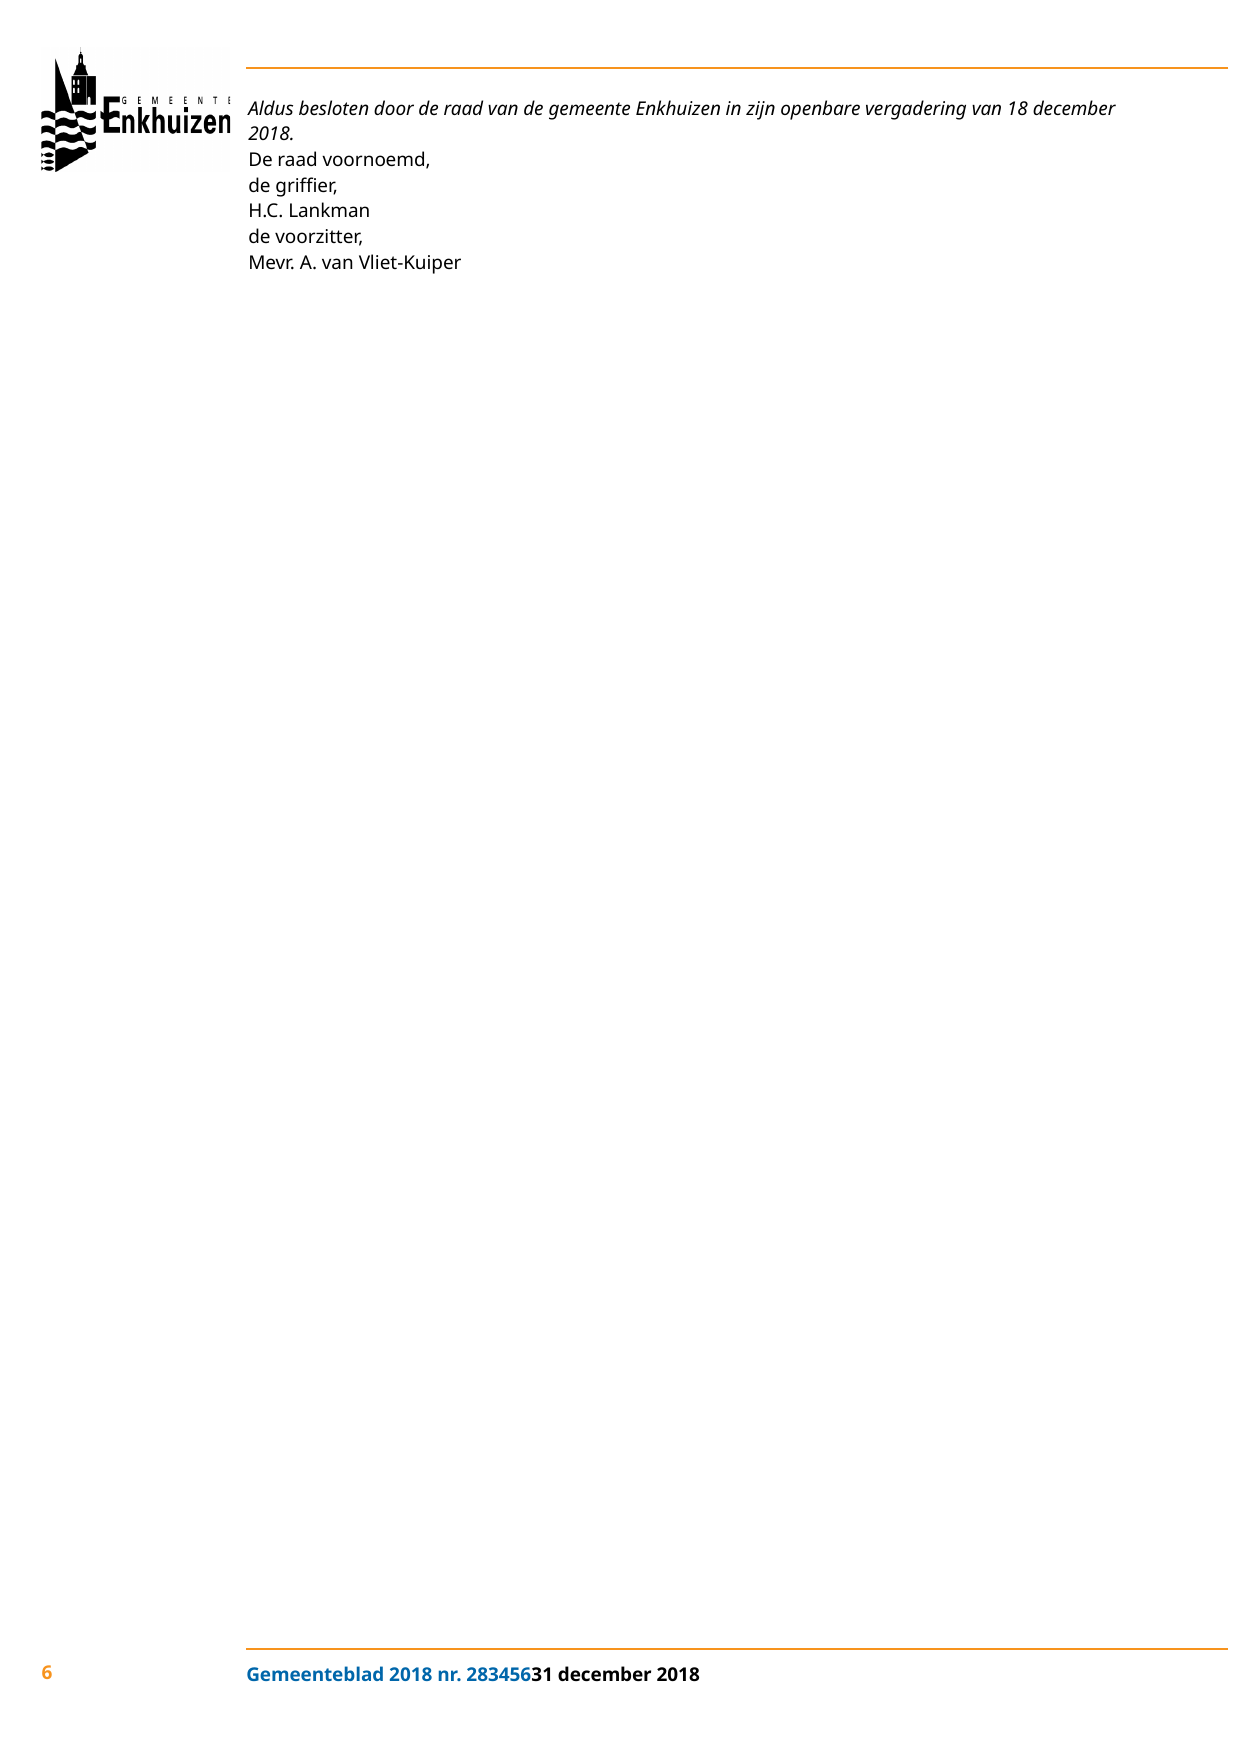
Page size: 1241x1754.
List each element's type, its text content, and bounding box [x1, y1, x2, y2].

text de voorzitter, [248, 223, 1152, 249]
text De raad voornoemd, [248, 146, 1152, 172]
text H.C. Lankman [248, 198, 1152, 223]
picture [41, 47, 231, 172]
text de griffier, [248, 172, 1152, 198]
text Mevr. A. van Vliet-Kuiper [248, 249, 1152, 275]
text Aldus besloten door de raad van de gemeente Enkhuizen in zijn openbare vergadering van 18 december 2018. [248, 95, 1152, 146]
